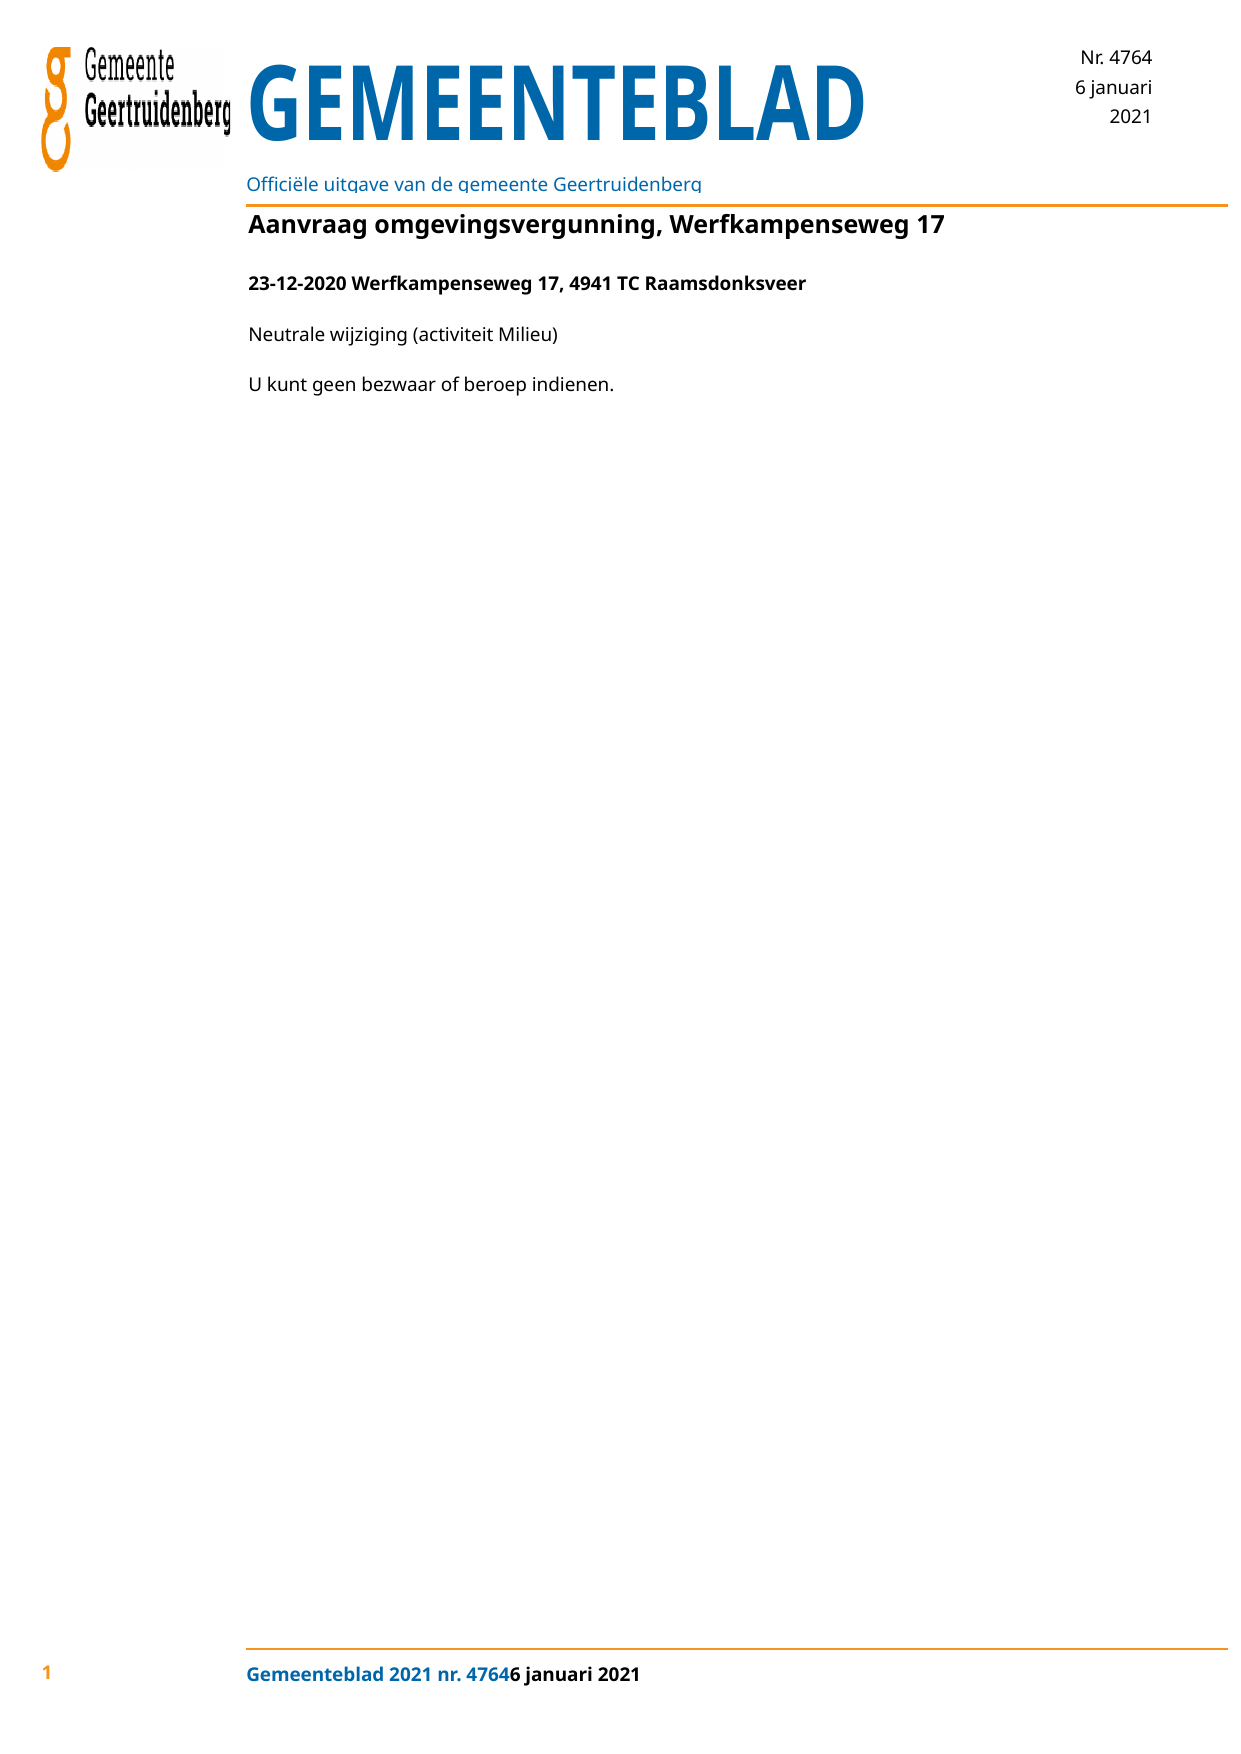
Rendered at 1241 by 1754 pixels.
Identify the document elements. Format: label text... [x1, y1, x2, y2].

text Aanvraag omgevingsvergunning, Werfkampenseweg 17 [248, 207, 1152, 241]
picture [41, 47, 231, 172]
text 23-12-2020 Werfkampenseweg 17, 4941 TC Raamsdonksveer [248, 270, 1152, 296]
text U kunt geen bezwaar of beroep indienen. [248, 371, 1152, 397]
text Neutrale wijziging (activiteit Milieu) [248, 321, 1152, 346]
